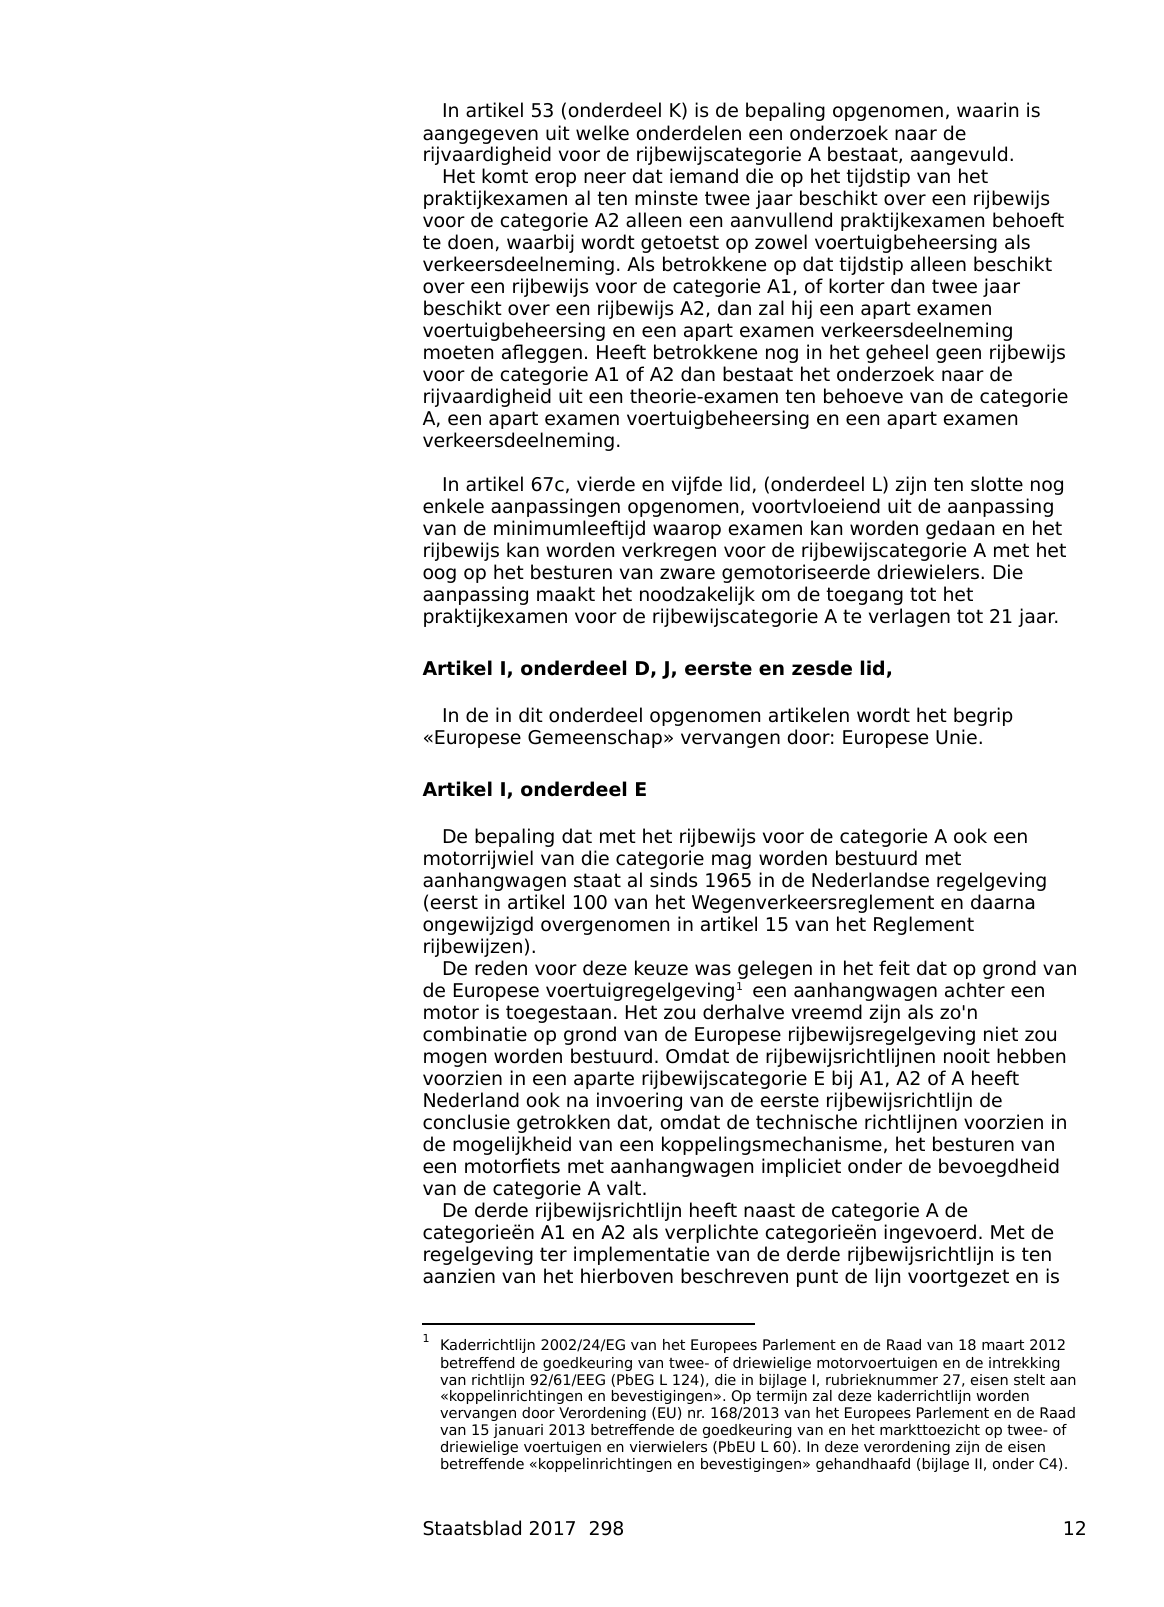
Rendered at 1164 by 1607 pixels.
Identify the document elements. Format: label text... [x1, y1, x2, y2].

text De derde rijbewijsrichtlijn heeft naast de categorie A de categorieën A1 en A2 als verplichte categorieën ingevoerd. Met de regelgeving ter implementatie van de derde rijbewijsrichtlijn is ten aanzien van het hierboven beschreven punt de lijn voortgezet en is [422, 1200, 1087, 1288]
text Kaderrichtlijn 2002/24/EG van het Europees Parlement en de Raad van 18 maart 2012 betreffend de goedkeuring van twee- of driewielige motorvoertuigen en de intrekking van richtlijn 92/61/EEG (PbEG L 124), die in bijlage I, rubrieknummer 27, eisen stelt aan «koppelinrichtingen en bevestigingen». Op termijn zal deze kaderrichtlijn worden vervangen door Verordening (EU) nr. 168/2013 van het Europees Parlement en de Raad van 15 januari 2013 betreffende de goedkeuring van en het markttoezicht op twee- of driewielige voertuigen en vierwielers (PbEU L 60). In deze verordening zijn de eisen betreffende «koppelinrichtingen en bevestigingen» gehandhaafd (bijlage II, onder C4). [422, 1333, 1087, 1473]
text De reden voor deze keuze was gelegen in het feit dat op grond van de Europese voertuigregelgeving een aanhangwagen achter een motor is toegestaan. Het zou derhalve vreemd zijn als zo'n combinatie op grond van de Europese rijbewijsregelgeving niet zou mogen worden bestuurd. Omdat de rijbewijsrichtlijnen nooit hebben voorzien in een aparte rijbewijscategorie E bij A1, A2 of A heeft Nederland ook na invoering van de eerste rijbewijsrichtlijn de conclusie getrokken dat, omdat de technische richtlijnen voorzien in de mogelijkheid van een koppelingsmechanisme, het besturen van een motorfiets met aanhangwagen impliciet onder de bevoegdheid van de categorie A valt. [422, 958, 1087, 1200]
text De bepaling dat met het rijbewijs voor de categorie A ook een motorrijwiel van die categorie mag worden bestuurd met aanhangwagen staat al sinds 1965 in de Nederlandse regelgeving (eerst in artikel 100 van het Wegenverkeersreglement en daarna ongewijzigd overgenomen in artikel 15 van het Reglement rijbewijzen). [422, 826, 1087, 958]
text In de in dit onderdeel opgenomen artikelen wordt het begrip «Europese Gemeenschap» vervangen door: Europese Unie. [422, 705, 1087, 749]
text Het komt erop neer dat iemand die op het tijdstip van het praktijkexamen al ten minste twee jaar beschikt over een rijbewijs voor de categorie A2 alleen een aanvullend praktijkexamen behoeft te doen, waarbij wordt getoetst op zowel voertuigbeheersing als verkeersdeelneming. Als betrokkene op dat tijdstip alleen beschikt over een rijbewijs voor de categorie A1, of korter dan twee jaar beschikt over een rijbewijs A2, dan zal hij een apart examen voertuigbeheersing en een apart examen verkeersdeelneming moeten afleggen. Heeft betrokkene nog in het geheel geen rijbewijs voor de categorie A1 of A2 dan bestaat het onderzoek naar de rijvaardigheid uit een theorie-examen ten behoeve van de categorie A, een apart examen voertuigbeheersing en een apart examen verkeersdeelneming. [422, 166, 1087, 452]
text In artikel 53 (onderdeel K) is de bepaling opgenomen, waarin is aangegeven uit welke onderdelen een onderzoek naar de rijvaardigheid voor de rijbewijscategorie A bestaat, aangevuld. [422, 100, 1087, 166]
subtitle Artikel I, onderdeel D, J, eerste en zesde lid, [422, 658, 1087, 680]
text In artikel 67c, vierde en vijfde lid, (onderdeel L) zijn ten slotte nog enkele aanpassingen opgenomen, voortvloeiend uit de aanpassing van de minimumleeftijd waarop examen kan worden gedaan en het rijbewijs kan worden verkregen voor de rijbewijscategorie A met het oog op het besturen van zware gemotoriseerde driewielers. Die aanpassing maakt het noodzakelijk om de toegang tot het praktijkexamen voor de rijbewijscategorie A te verlagen tot 21 jaar. [422, 474, 1087, 628]
subtitle Artikel I, onderdeel E [422, 779, 1087, 801]
